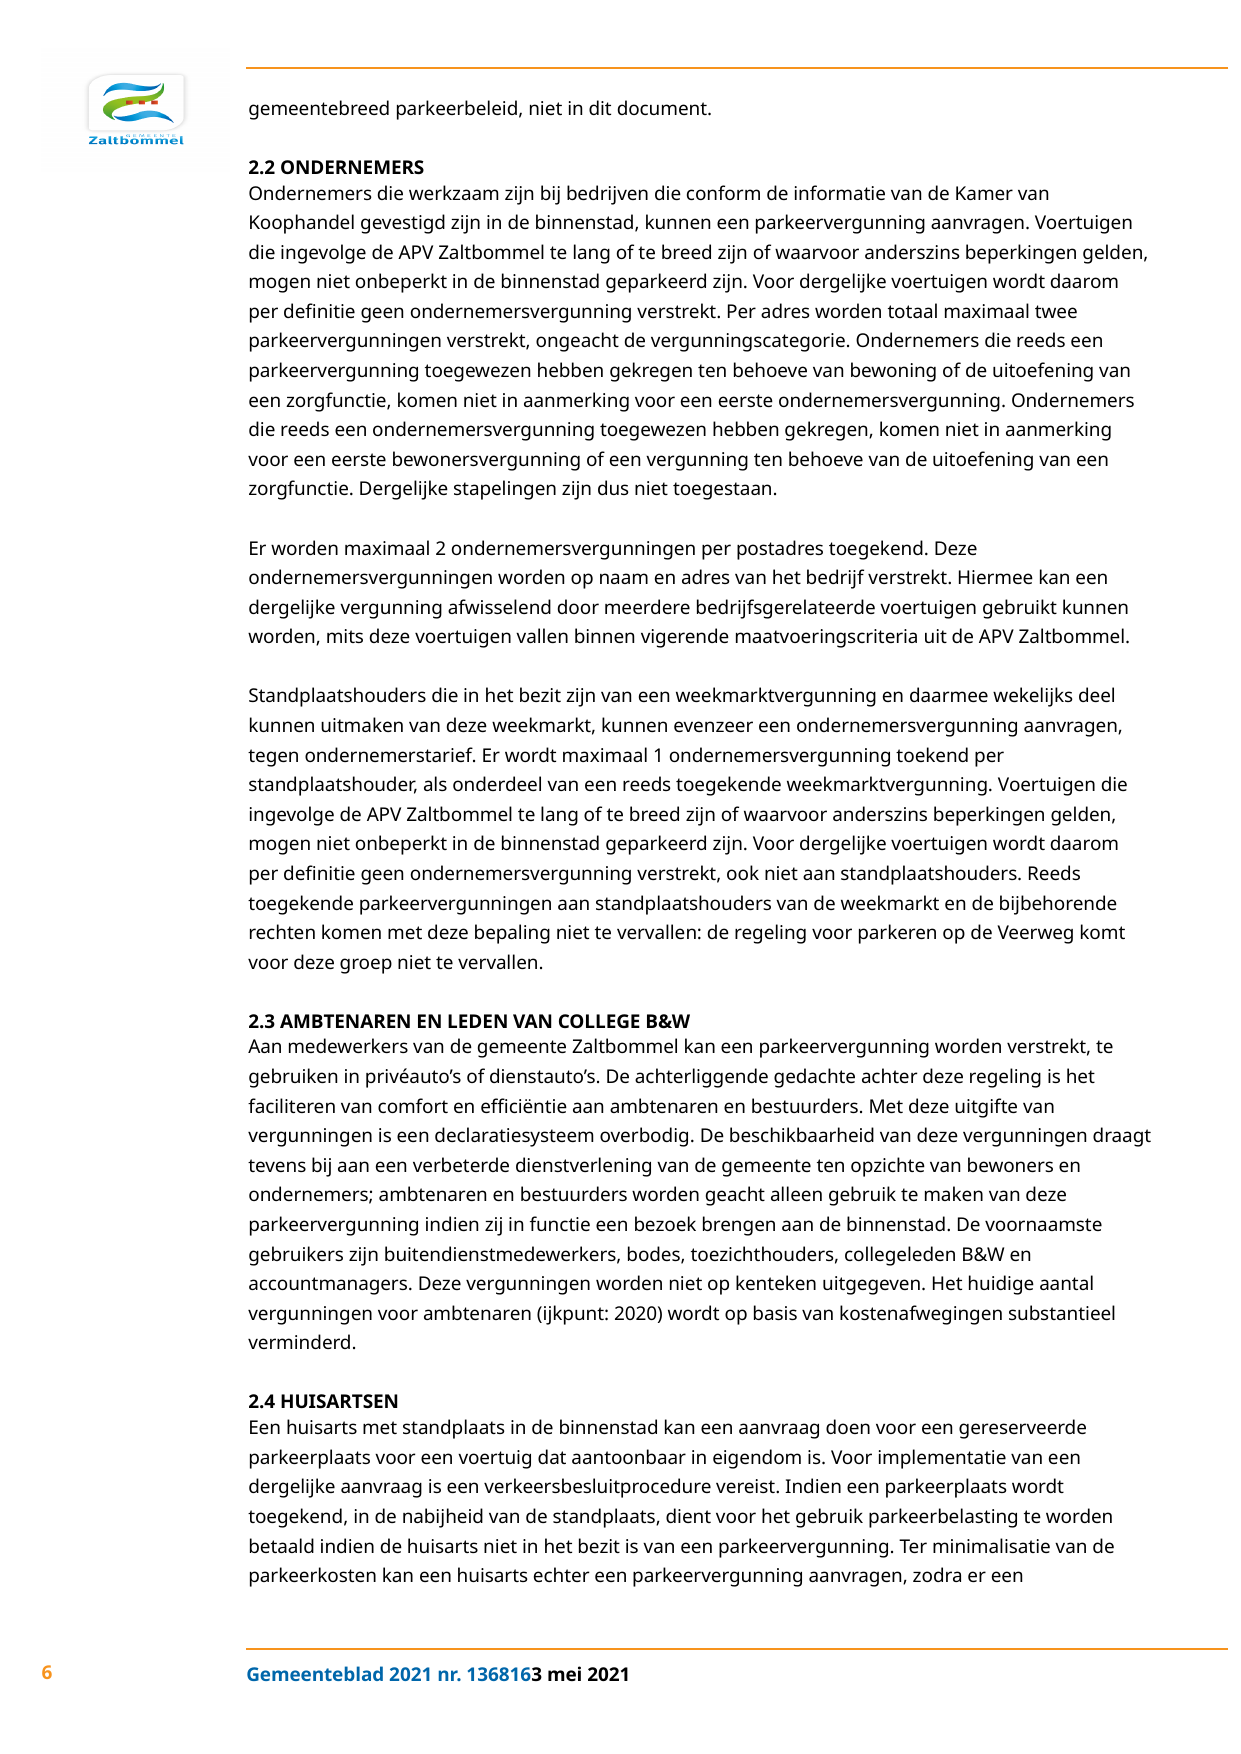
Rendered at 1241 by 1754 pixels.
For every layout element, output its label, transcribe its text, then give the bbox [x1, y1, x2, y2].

text Standplaatshouders die in het bezit zijn van een weekmarktvergunning en daarmee wekelijks deel kunnen uitmaken van deze weekmarkt, kunnen evenzeer een ondernemersvergunning aanvragen, tegen ondernemerstarief. Er wordt maximaal 1 ondernemersvergunning toekend per standplaatshouder, als onderdeel van een reeds toegekende weekmarktvergunning. Voertuigen die ingevolge de APV Zaltbommel te lang of te breed zijn of waarvoor anderszins beperkingen gelden, mogen niet onbeperkt in de binnenstad geparkeerd zijn. Voor dergelijke voertuigen wordt daarom per definitie geen ondernemersvergunning verstrekt, ook niet aan standplaatshouders. Reeds toegekende parkeervergunningen aan standplaatshouders van de weekmarkt en de bijbehorende rechten komen met deze bepaling niet te vervallen: de regeling voor parkeren op de Veerweg komt voor deze groep niet te vervallen. [248, 683, 1152, 974]
text Aan medewerkers van de gemeente Zaltbommel kan een parkeervergunning worden verstrekt, te gebruiken in privéauto’s of dienstauto’s. De achterliggende gedachte achter deze regeling is het faciliteren van comfort en efficiëntie aan ambtenaren en bestuurders. Met deze uitgifte van vergunningen is een declaratiesysteem overbodig. De beschikbaarheid van deze vergunningen draagt tevens bij aan een verbeterde dienstverlening van de gemeente ten opzichte van bewoners en ondernemers; ambtenaren en bestuurders worden geacht alleen gebruik te maken van deze parkeervergunning indien zij in functie een bezoek brengen aan de binnenstad. De voornaamste gebruikers zijn buitendienstmedewerkers, bodes, toezichthouders, collegeleden B&W en accountmanagers. Deze vergunningen worden niet op kenteken uitgegeven. Het huidige aantal vergunningen voor ambtenaren (ijkpunt: 2020) wordt op basis van kostenafwegingen substantieel verminderd. [248, 1034, 1152, 1355]
text 2.3 AMBTENAREN EN LEDEN VAN COLLEGE B&W [248, 1008, 1152, 1034]
picture [41, 47, 231, 172]
text gemeentebreed parkeerbeleid, niet in dit document. [248, 95, 1152, 121]
text 2.2 ONDERNEMERS [248, 154, 1152, 180]
text Er worden maximaal 2 ondernemersvergunningen per postadres toegekend. Deze ondernemersvergunningen worden op naam en adres van het bedrijf verstrekt. Hiermee kan een dergelijke vergunning afwisselend door meerdere bedrijfsgerelateerde voertuigen gebruikt kunnen worden, mits deze voertuigen vallen binnen vigerende maatvoeringscriteria uit de APV Zaltbommel. [248, 535, 1152, 649]
text 2.4 HUISARTSEN [248, 1389, 1152, 1414]
text Ondernemers die werkzaam zijn bij bedrijven die conform de informatie van de Kamer van Koophandel gevestigd zijn in de binnenstad, kunnen een parkeervergunning aanvragen. Voertuigen die ingevolge de APV Zaltbommel te lang of te breed zijn of waarvoor anderszins beperkingen gelden, mogen niet onbeperkt in de binnenstad geparkeerd zijn. Voor dergelijke voertuigen wordt daarom per definitie geen ondernemersvergunning verstrekt. Per adres worden totaal maximaal twee parkeervergunningen verstrekt, ongeacht de vergunningscategorie. Ondernemers die reeds een parkeervergunning toegewezen hebben gekregen ten behoeve van bewoning of de uitoefening van een zorgfunctie, komen niet in aanmerking voor een eerste ondernemersvergunning. Ondernemers die reeds een ondernemersvergunning toegewezen hebben gekregen, komen niet in aanmerking voor een eerste bewonersvergunning of een vergunning ten behoeve van de uitoefening van een zorgfunctie. Dergelijke stapelingen zijn dus niet toegestaan. [248, 180, 1152, 501]
text Een huisarts met standplaats in de binnenstad kan een aanvraag doen voor een gereserveerde parkeerplaats voor een voertuig dat aantoonbaar in eigendom is. Voor implementatie van een dergelijke aanvraag is een verkeersbesluitprocedure vereist. Indien een parkeerplaats wordt toegekend, in de nabijheid van de standplaats, dient voor het gebruik parkeerbelasting te worden betaald indien de huisarts niet in het bezit is van een parkeervergunning. Ter minimalisatie van de parkeerkosten kan een huisarts echter een parkeervergunning aanvragen, zodra er een [248, 1414, 1152, 1588]
